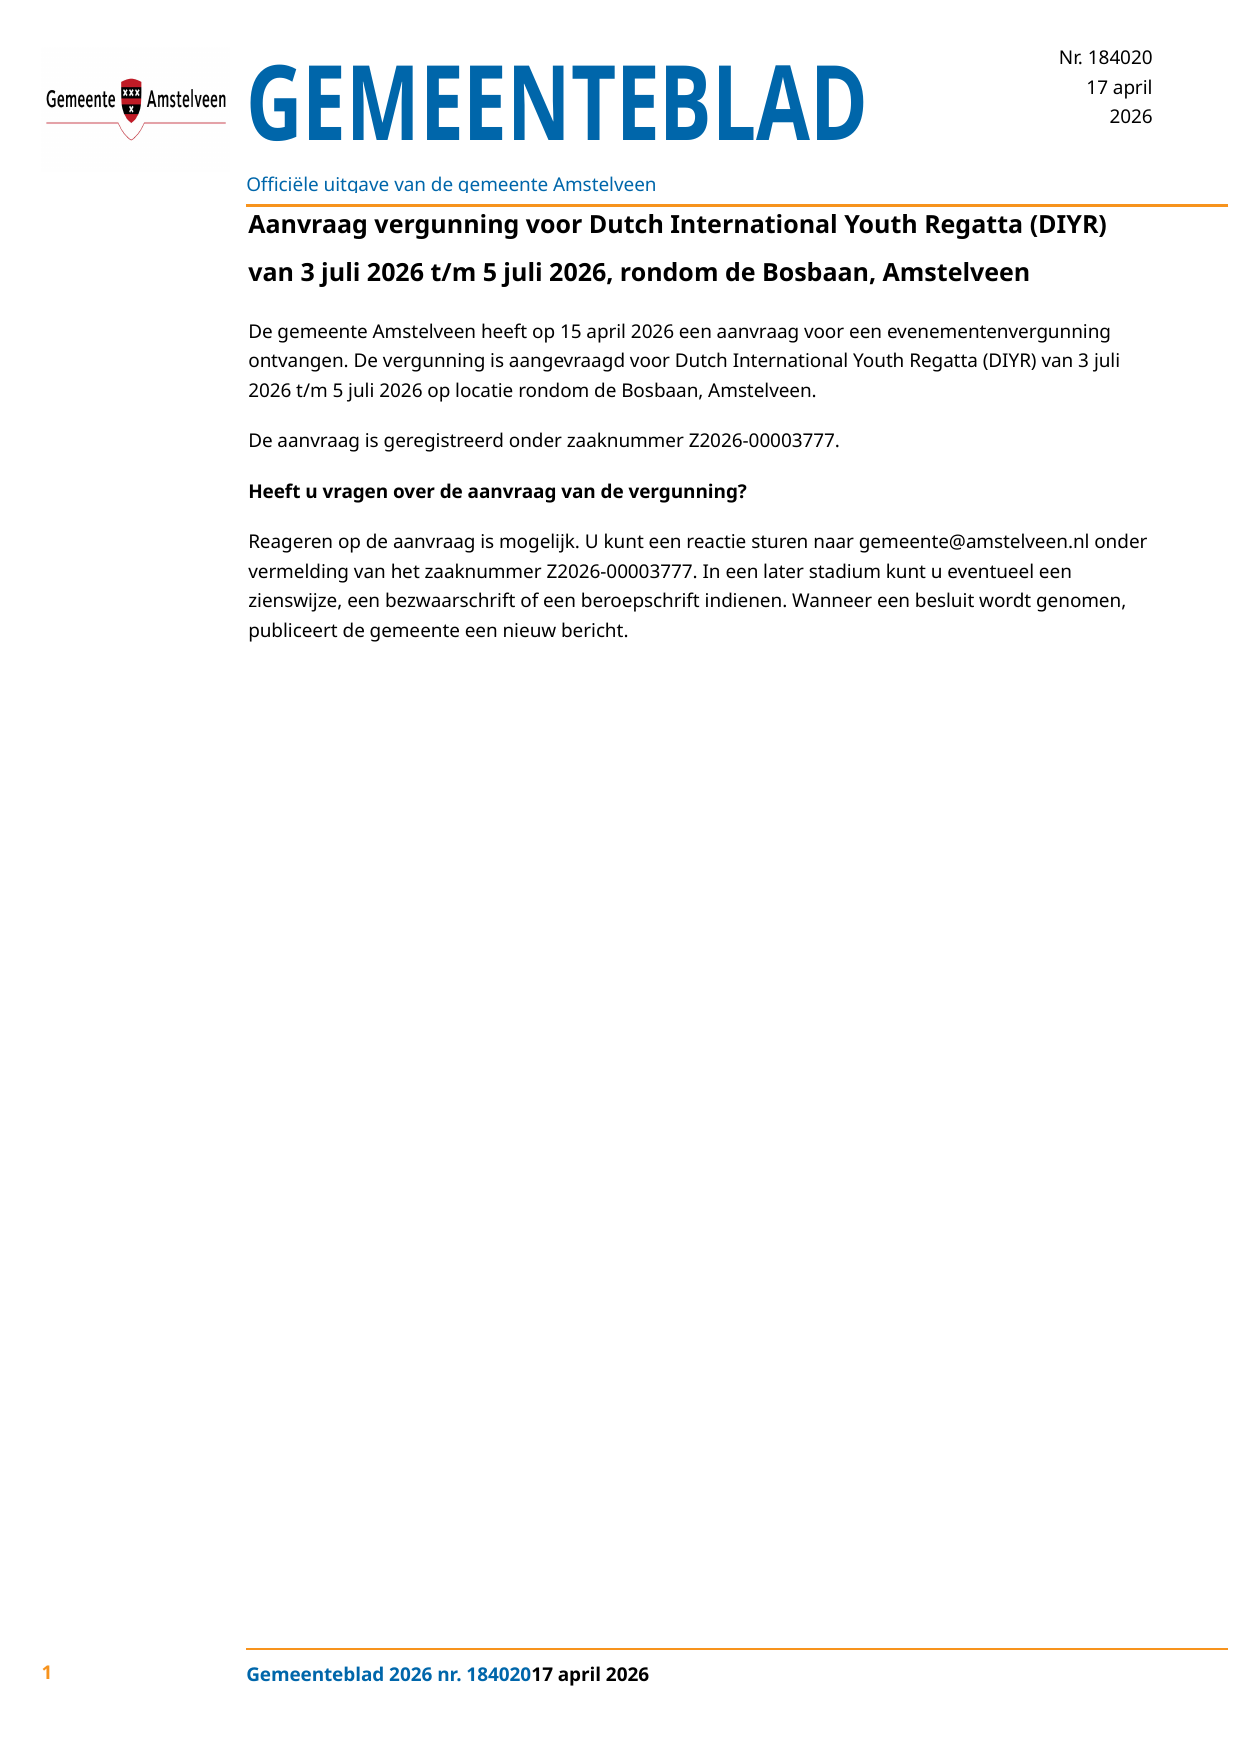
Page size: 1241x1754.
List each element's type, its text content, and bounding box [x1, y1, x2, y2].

text Aanvraag vergunning voor Dutch International Youth Regatta (DIYR) van 3 juli 2026 t/m 5 juli 2026, rondom de Bosbaan, Amstelveen [248, 207, 1152, 288]
picture [41, 47, 231, 172]
text Reageren op de aanvraag is mogelijk. U kunt een reactie sturen naar gemeente@amstelveen.nl onder vermelding van het zaaknummer Z2026-00003777. In een later stadium kunt u eventueel een zienswijze, een bezwaarschrift of een beroepschrift indienen. Wanneer een besluit wordt genomen, publiceert de gemeente een nieuw bericht. [248, 528, 1152, 643]
text De aanvraag is geregistreerd onder zaaknummer Z2026-00003777. [248, 427, 1152, 453]
text De gemeente Amstelveen heeft op 15 april 2026 een aanvraag voor een evenementenvergunning ontvangen. De vergunning is aangevraagd voor Dutch International Youth Regatta (DIYR) van 3 juli 2026 t/m 5 juli 2026 op locatie rondom de Bosbaan, Amstelveen. [248, 318, 1152, 403]
text Heeft u vragen over de aanvraag van de vergunning? [248, 478, 1152, 504]
